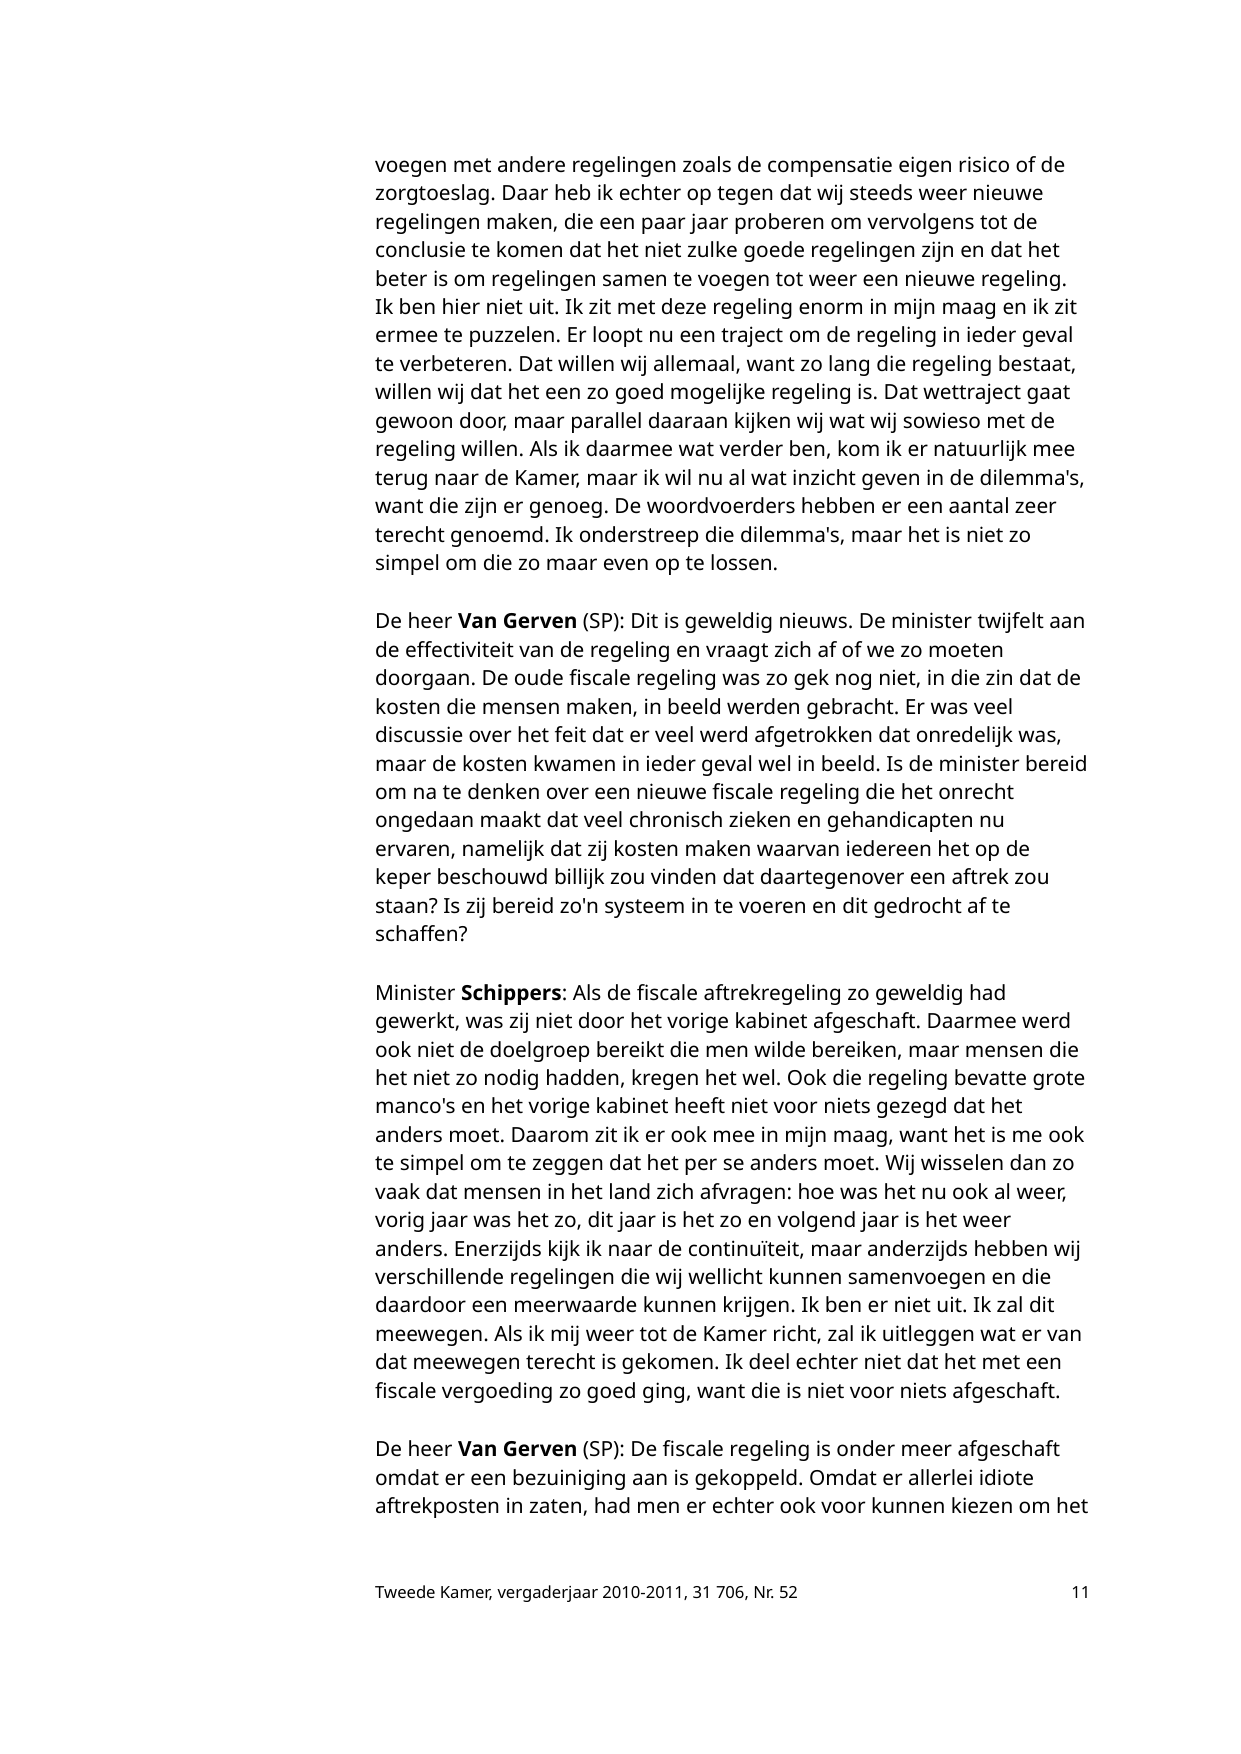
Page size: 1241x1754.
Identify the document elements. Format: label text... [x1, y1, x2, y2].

text Ik ben hier niet uit. Ik zit met deze regeling enorm in mijn maag en ik zit ermee te puzzelen. Er loopt nu een traject om de regeling in ieder geval te verbeteren. Dat willen wij allemaal, want zo lang die regeling bestaat, willen wij dat het een zo goed mogelijke regeling is. Dat wettraject gaat gewoon door, maar parallel daaraan kijken wij wat wij sowieso met de regeling willen. Als ik daarmee wat verder ben, kom ik er natuurlijk mee terug naar de Kamer, maar ik wil nu al wat inzicht geven in de dilemma's, want die zijn er genoeg. De woordvoerders hebben er een aantal zeer terecht genoemd. Ik onderstreep die dilemma's, maar het is niet zo simpel om die zo maar even op te lossen. [375, 292, 1090, 577]
text De heer Van Gerven (SP): Dit is geweldig nieuws. De minister twijfelt aan de effectiviteit van de regeling en vraagt zich af of we zo moeten doorgaan. De oude fiscale regeling was zo gek nog niet, in die zin dat de kosten die mensen maken, in beeld werden gebracht. Er was veel discussie over het feit dat er veel werd afgetrokken dat onredelijk was, maar de kosten kwamen in ieder geval wel in beeld. Is de minister bereid om na te denken over een nieuwe fiscale regeling die het onrecht ongedaan maakt dat veel chronisch zieken en gehandicapten nu ervaren, namelijk dat zij kosten maken waarvan iedereen het op de keper beschouwd billijk zou vinden dat daartegenover een aftrek zou staan? Is zij bereid zo'n systeem in te voeren en dit gedrocht af te schaffen? [375, 607, 1090, 948]
text voegen met andere regelingen zoals de compensatie eigen risico of de zorgtoeslag. Daar heb ik echter op tegen dat wij steeds weer nieuwe regelingen maken, die een paar jaar proberen om vervolgens tot de conclusie te komen dat het niet zulke goede regelingen zijn en dat het beter is om regelingen samen te voegen tot weer een nieuwe regeling. [375, 150, 1090, 292]
text De heer Van Gerven (SP): De fiscale regeling is onder meer afgeschaft omdat er een bezuiniging aan is gekoppeld. Omdat er allerlei idiote aftrekposten in zaten, had men er echter ook voor kunnen kiezen om het [375, 1434, 1090, 1520]
text Minister Schippers: Als de fiscale aftrekregeling zo geweldig had gewerkt, was zij niet door het vorige kabinet afgeschaft. Daarmee werd ook niet de doelgroep bereikt die men wilde bereiken, maar mensen die het niet zo nodig hadden, kregen het wel. Ook die regeling bevatte grote manco's en het vorige kabinet heeft niet voor niets gezegd dat het anders moet. Daarom zit ik er ook mee in mijn maag, want het is me ook te simpel om te zeggen dat het per se anders moet. Wij wisselen dan zo vaak dat mensen in het land zich afvragen: hoe was het nu ook al weer, vorig jaar was het zo, dit jaar is het zo en volgend jaar is het weer anders. Enerzijds kijk ik naar de continuïteit, maar anderzijds hebben wij verschillende regelingen die wij wellicht kunnen samenvoegen en die daardoor een meerwaarde kunnen krijgen. Ik ben er niet uit. Ik zal dit meewegen. Als ik mij weer tot de Kamer richt, zal ik uitleggen wat er van dat meewegen terecht is gekomen. Ik deel echter niet dat het met een fiscale vergoeding zo goed ging, want die is niet voor niets afgeschaft. [375, 978, 1090, 1404]
